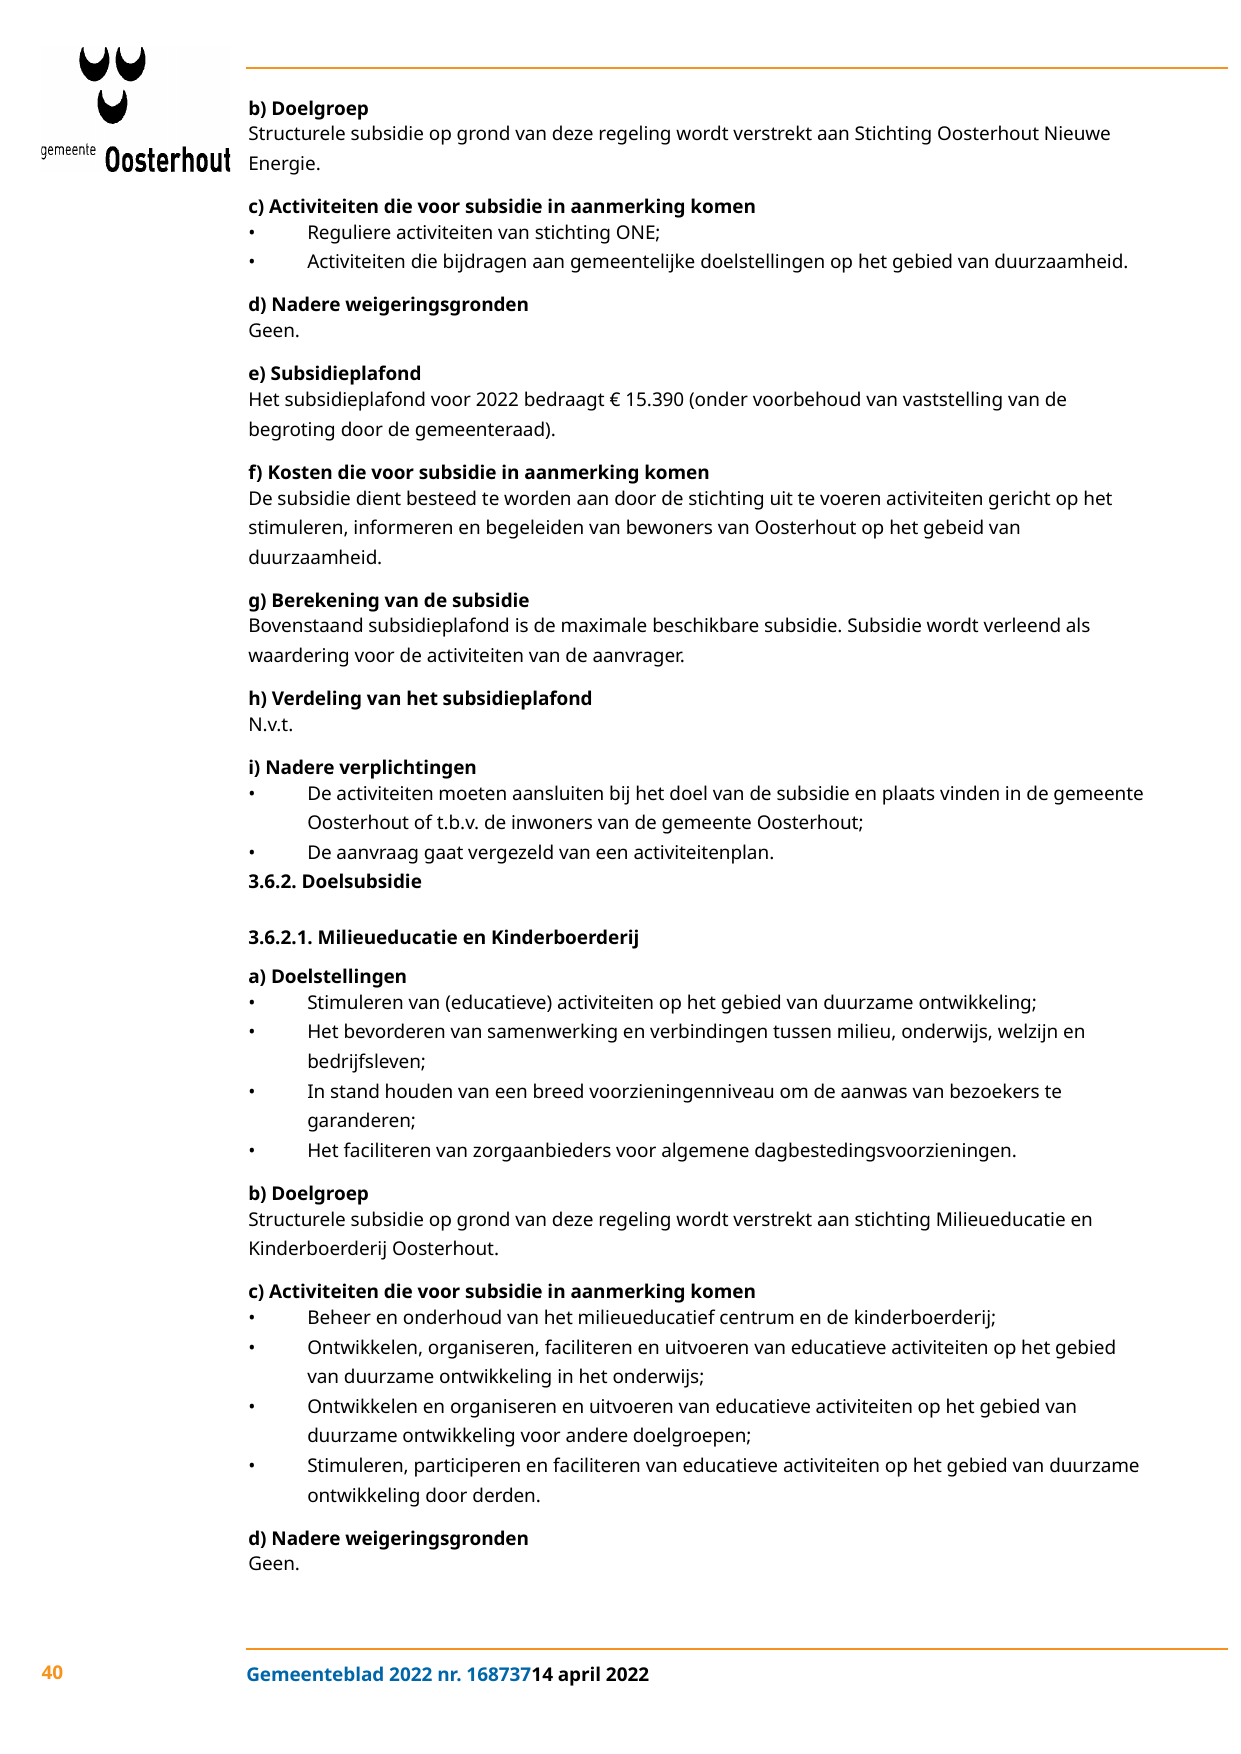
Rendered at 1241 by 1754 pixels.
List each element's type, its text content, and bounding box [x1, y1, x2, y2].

text 3.6.2. Doelsubsidie [248, 869, 1152, 894]
text i) Nadere verplichtingen [248, 754, 1152, 780]
list Activiteiten die bijdragen aan gemeentelijke doelstellingen op het gebied van duurzaamheid. [248, 248, 1152, 274]
text c) Activiteiten die voor subsidie in aanmerking komen [248, 1278, 1152, 1304]
text Structurele subsidie op grond van deze regeling wordt verstrekt aan Stichting Oosterhout Nieuwe Energie. [248, 121, 1152, 176]
list De activiteiten moeten aansluiten bij het doel van de subsidie en plaats vinden in de gemeente Oosterhout of t.b.v. de inwoners van de gemeente Oosterhout; [248, 780, 1152, 835]
text Geen. [248, 317, 1152, 343]
list Het bevorderen van samenwerking en verbindingen tussen milieu, onderwijs, welzijn en bedrijfsleven; [248, 1019, 1152, 1074]
text 3.6.2.1. Milieueducatie en Kinderboerderij [248, 924, 1152, 950]
text Het subsidieplafond voor 2022 bedraagt € 15.390 (onder voorbehoud van vaststelling van de begroting door de gemeenteraad). [248, 386, 1152, 442]
text c) Activiteiten die voor subsidie in aanmerking komen [248, 193, 1152, 219]
list Reguliere activiteiten van stichting ONE; [248, 219, 1152, 245]
text N.v.t. [248, 711, 1152, 737]
text De subsidie dient besteed te worden aan door de stichting uit te voeren activiteiten gericht op het stimuleren, informeren en begeleiden van bewoners van Oosterhout op het gebeid van duurzaamheid. [248, 485, 1152, 569]
text a) Doelstellingen [248, 963, 1152, 989]
text b) Doelgroep [248, 1180, 1152, 1206]
text Geen. [248, 1551, 1152, 1576]
text Bovenstaand subsidieplafond is de maximale beschikbare subsidie. Subsidie wordt verleend als waardering voor de activiteiten van de aanvrager. [248, 613, 1152, 668]
list Ontwikkelen, organiseren, faciliteren en uitvoeren van educatieve activiteiten op het gebied van duurzame ontwikkeling in het onderwijs; [248, 1334, 1152, 1389]
list Het faciliteren van zorgaanbieders voor algemene dagbestedingsvoorzieningen. [248, 1137, 1152, 1163]
list Beheer en onderhoud van het milieueducatief centrum en de kinderboerderij; [248, 1304, 1152, 1330]
list In stand houden van een breed voorzieningenniveau om de aanwas van bezoekers te garanderen; [248, 1078, 1152, 1133]
list De aanvraag gaat vergezeld van een activiteitenplan. [248, 839, 1152, 865]
text g) Berekening van de subsidie [248, 587, 1152, 613]
picture [41, 47, 231, 172]
text d) Nadere weigeringsgronden [248, 292, 1152, 317]
text f) Kosten die voor subsidie in aanmerking komen [248, 459, 1152, 485]
list Ontwikkelen en organiseren en uitvoeren van educatieve activiteiten op het gebied van duurzame ontwikkeling voor andere doelgroepen; [248, 1393, 1152, 1448]
text h) Verdeling van het subsidieplafond [248, 685, 1152, 711]
list Stimuleren van (educatieve) activiteiten op het gebied van duurzame ontwikkeling; [248, 989, 1152, 1015]
text b) Doelgroep [248, 95, 1152, 121]
text Structurele subsidie op grond van deze regeling wordt verstrekt aan stichting Milieueducatie en Kinderboerderij Oosterhout. [248, 1206, 1152, 1261]
text d) Nadere weigeringsgronden [248, 1525, 1152, 1551]
text e) Subsidieplafond [248, 361, 1152, 386]
list Stimuleren, participeren en faciliteren van educatieve activiteiten op het gebied van duurzame ontwikkeling door derden. [248, 1452, 1152, 1507]
